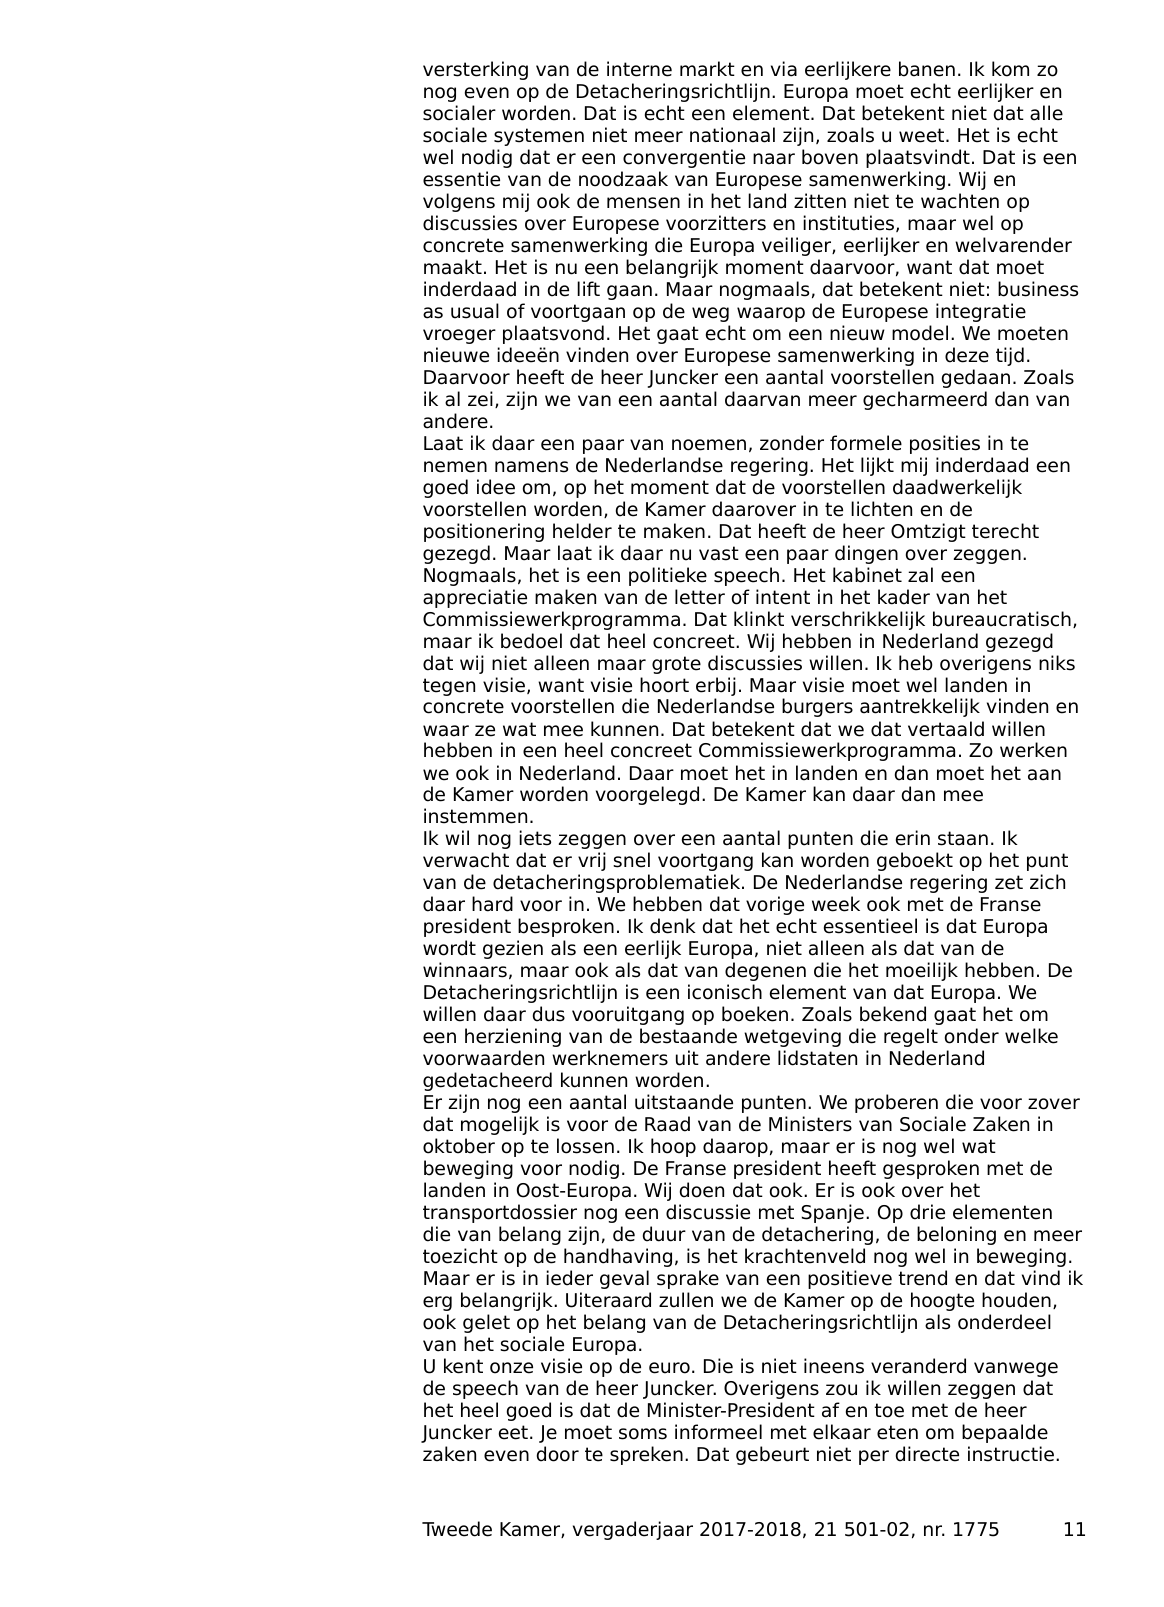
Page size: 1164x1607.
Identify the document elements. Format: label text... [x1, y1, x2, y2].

text versterking van de interne markt en via eerlijkere banen. Ik kom zo nog even op de Detacheringsrichtlijn. Europa moet echt eerlijker en socialer worden. Dat is echt een element. Dat betekent niet dat alle sociale systemen niet meer nationaal zijn, zoals u weet. Het is echt wel nodig dat er een convergentie naar boven plaatsvindt. Dat is een essentie van de noodzaak van Europese samenwerking. Wij en volgens mij ook de mensen in het land zitten niet te wachten op discussies over Europese voorzitters en instituties, maar wel op concrete samenwerking die Europa veiliger, eerlijker en welvarender maakt. Het is nu een belangrijk moment daarvoor, want dat moet inderdaad in de lift gaan. Maar nogmaals, dat betekent niet: business as usual of voortgaan op de weg waarop de Europese integratie vroeger plaatsvond. Het gaat echt om een nieuw model. We moeten nieuwe ideeën vinden over Europese samenwerking in deze tijd. Daarvoor heeft de heer Juncker een aantal voorstellen gedaan. Zoals ik al zei, zijn we van een aantal daarvan meer gecharmeerd dan van andere. [422, 59, 1087, 433]
text Er zijn nog een aantal uitstaande punten. We proberen die voor zover dat mogelijk is voor de Raad van de Ministers van Sociale Zaken in oktober op te lossen. Ik hoop daarop, maar er is nog wel wat beweging voor nodig. De Franse president heeft gesproken met de landen in Oost-Europa. Wij doen dat ook. Er is ook over het transportdossier nog een discussie met Spanje. Op drie elementen die van belang zijn, de duur van de detachering, de beloning en meer toezicht op de handhaving, is het krachtenveld nog wel in beweging. Maar er is in ieder geval sprake van een positieve trend en dat vind ik erg belangrijk. Uiteraard zullen we de Kamer op de hoogte houden, ook gelet op het belang van de Detacheringsrichtlijn als onderdeel van het sociale Europa. [422, 1092, 1087, 1356]
text Laat ik daar een paar van noemen, zonder formele posities in te nemen namens de Nederlandse regering. Het lijkt mij inderdaad een goed idee om, op het moment dat de voorstellen daadwerkelijk voorstellen worden, de Kamer daarover in te lichten en de positionering helder te maken. Dat heeft de heer Omtzigt terecht gezegd. Maar laat ik daar nu vast een paar dingen over zeggen. Nogmaals, het is een politieke speech. Het kabinet zal een appreciatie maken van de letter of intent in het kader van het Commissiewerkprogramma. Dat klinkt verschrikkelijk bureaucratisch, maar ik bedoel dat heel concreet. Wij hebben in Nederland gezegd dat wij niet alleen maar grote discussies willen. Ik heb overigens niks tegen visie, want visie hoort erbij. Maar visie moet wel landen in concrete voorstellen die Nederlandse burgers aantrekkelijk vinden en waar ze wat mee kunnen. Dat betekent dat we dat vertaald willen hebben in een heel concreet Commissiewerkprogramma. Zo werken we ook in Nederland. Daar moet het in landen en dan moet het aan de Kamer worden voorgelegd. De Kamer kan daar dan mee instemmen. [422, 433, 1087, 828]
text Ik wil nog iets zeggen over een aantal punten die erin staan. Ik verwacht dat er vrij snel voortgang kan worden geboekt op het punt van de detacheringsproblematiek. De Nederlandse regering zet zich daar hard voor in. We hebben dat vorige week ook met de Franse president besproken. Ik denk dat het echt essentieel is dat Europa wordt gezien als een eerlijk Europa, niet alleen als dat van de winnaars, maar ook als dat van degenen die het moeilijk hebben. De Detacheringsrichtlijn is een iconisch element van dat Europa. We willen daar dus vooruitgang op boeken. Zoals bekend gaat het om een herziening van de bestaande wetgeving die regelt onder welke voorwaarden werknemers uit andere lidstaten in Nederland gedetacheerd kunnen worden. [422, 828, 1087, 1092]
text U kent onze visie op de euro. Die is niet ineens veranderd vanwege de speech van de heer Juncker. Overigens zou ik willen zeggen dat het heel goed is dat de Minister-President af en toe met de heer Juncker eet. Je moet soms informeel met elkaar eten om bepaalde zaken even door te spreken. Dat gebeurt niet per directe instructie. [422, 1356, 1087, 1466]
